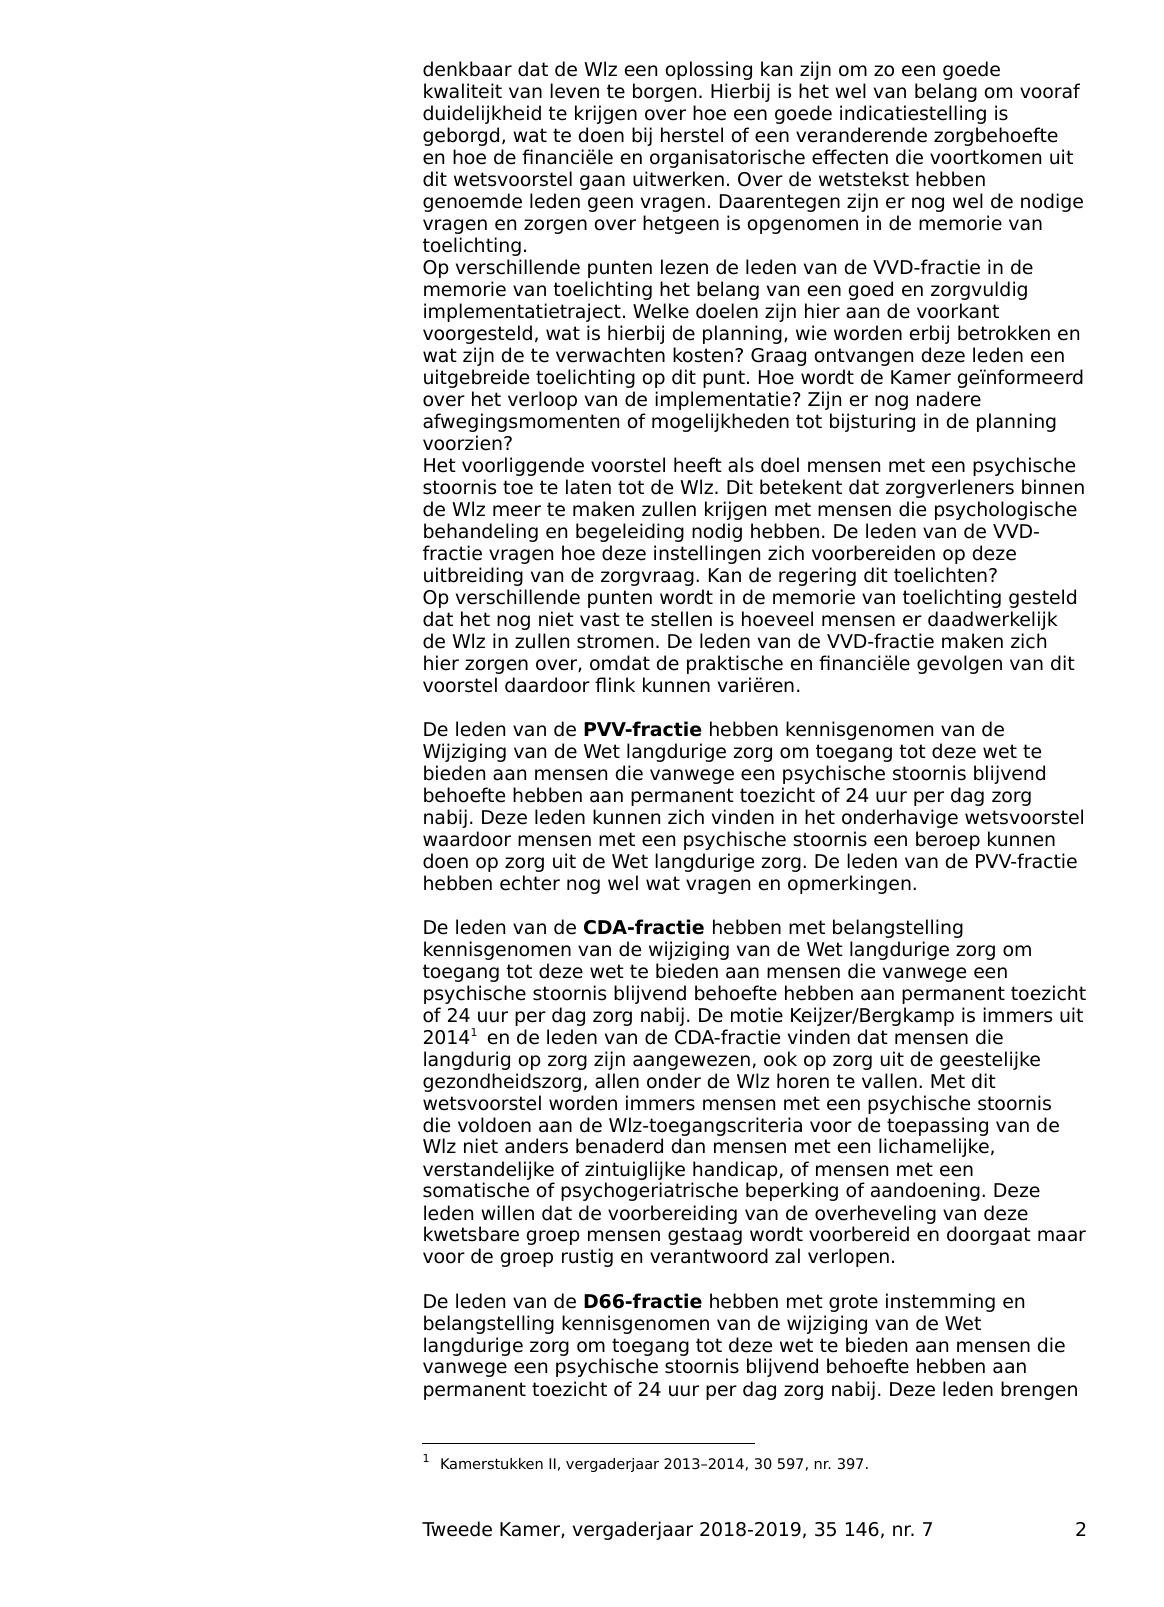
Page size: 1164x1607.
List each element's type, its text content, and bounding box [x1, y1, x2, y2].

text De leden van de CDA-fractie hebben met belangstelling kennisgenomen van de wijziging van de Wet langdurige zorg om toegang tot deze wet te bieden aan mensen die vanwege een psychische stoornis blijvend behoefte hebben aan permanent toezicht of 24 uur per dag zorg nabij. De motie Keijzer/Bergkamp is immers uit 2014 en de leden van de CDA-fractie vinden dat mensen die langdurig op zorg zijn aangewezen, ook op zorg uit de geestelijke gezondheidszorg, allen onder de Wlz horen te vallen. Met dit wetsvoorstel worden immers mensen met een psychische stoornis die voldoen aan de Wlz-toegangscriteria voor de toepassing van de Wlz niet anders benaderd dan mensen met een lichamelijke, verstandelijke of zintuiglijke handicap, of mensen met een somatische of psychogeriatrische beperking of aandoening. Deze leden willen dat de voorbereiding van de overheveling van deze kwetsbare groep mensen gestaag wordt voorbereid en doorgaat maar voor de groep rustig en verantwoord zal verlopen. [422, 917, 1087, 1268]
text De leden van de D66-fractie hebben met grote instemming en belangstelling kennisgenomen van de wijziging van de Wet langdurige zorg om toegang tot deze wet te bieden aan mensen die vanwege een psychische stoornis blijvend behoefte hebben aan permanent toezicht of 24 uur per dag zorg nabij. Deze leden brengen [422, 1291, 1087, 1400]
text Op verschillende punten wordt in de memorie van toelichting gesteld dat het nog niet vast te stellen is hoeveel mensen er daadwerkelijk de Wlz in zullen stromen. De leden van de VVD-fractie maken zich hier zorgen over, omdat de praktische en financiële gevolgen van dit voorstel daardoor flink kunnen variëren. [422, 587, 1087, 696]
text denkbaar dat de Wlz een oplossing kan zijn om zo een goede kwaliteit van leven te borgen. Hierbij is het wel van belang om vooraf duidelijkheid te krijgen over hoe een goede indicatiestelling is geborgd, wat te doen bij herstel of een veranderende zorgbehoefte en hoe de financiële en organisatorische effecten die voortkomen uit dit wetsvoorstel gaan uitwerken. Over de wetstekst hebben genoemde leden geen vragen. Daarentegen zijn er nog wel de nodige vragen en zorgen over hetgeen is opgenomen in de memorie van toelichting. [422, 59, 1087, 257]
text Kamerstukken II, vergaderjaar 2013–2014, 30 597, nr. 397. [422, 1452, 1087, 1474]
text De leden van de PVV-fractie hebben kennisgenomen van de Wijziging van de Wet langdurige zorg om toegang tot deze wet te bieden aan mensen die vanwege een psychische stoornis blijvend behoefte hebben aan permanent toezicht of 24 uur per dag zorg nabij. Deze leden kunnen zich vinden in het onderhavige wetsvoorstel waardoor mensen met een psychische stoornis een beroep kunnen doen op zorg uit de Wet langdurige zorg. De leden van de PVV-fractie hebben echter nog wel wat vragen en opmerkingen. [422, 719, 1087, 894]
text Het voorliggende voorstel heeft als doel mensen met een psychische stoornis toe te laten tot de Wlz. Dit betekent dat zorgverleners binnen de Wlz meer te maken zullen krijgen met mensen die psychologische behandeling en begeleiding nodig hebben. De leden van de VVD-fractie vragen hoe deze instellingen zich voorbereiden op deze uitbreiding van de zorgvraag. Kan de regering dit toelichten? [422, 455, 1087, 587]
text Op verschillende punten lezen de leden van de VVD-fractie in de memorie van toelichting het belang van een goed en zorgvuldig implementatietraject. Welke doelen zijn hier aan de voorkant voorgesteld, wat is hierbij de planning, wie worden erbij betrokken en wat zijn de te verwachten kosten? Graag ontvangen deze leden een uitgebreide toelichting op dit punt. Hoe wordt de Kamer geïnformeerd over het verloop van de implementatie? Zijn er nog nadere afwegingsmomenten of mogelijkheden tot bijsturing in de planning voorzien? [422, 257, 1087, 455]
